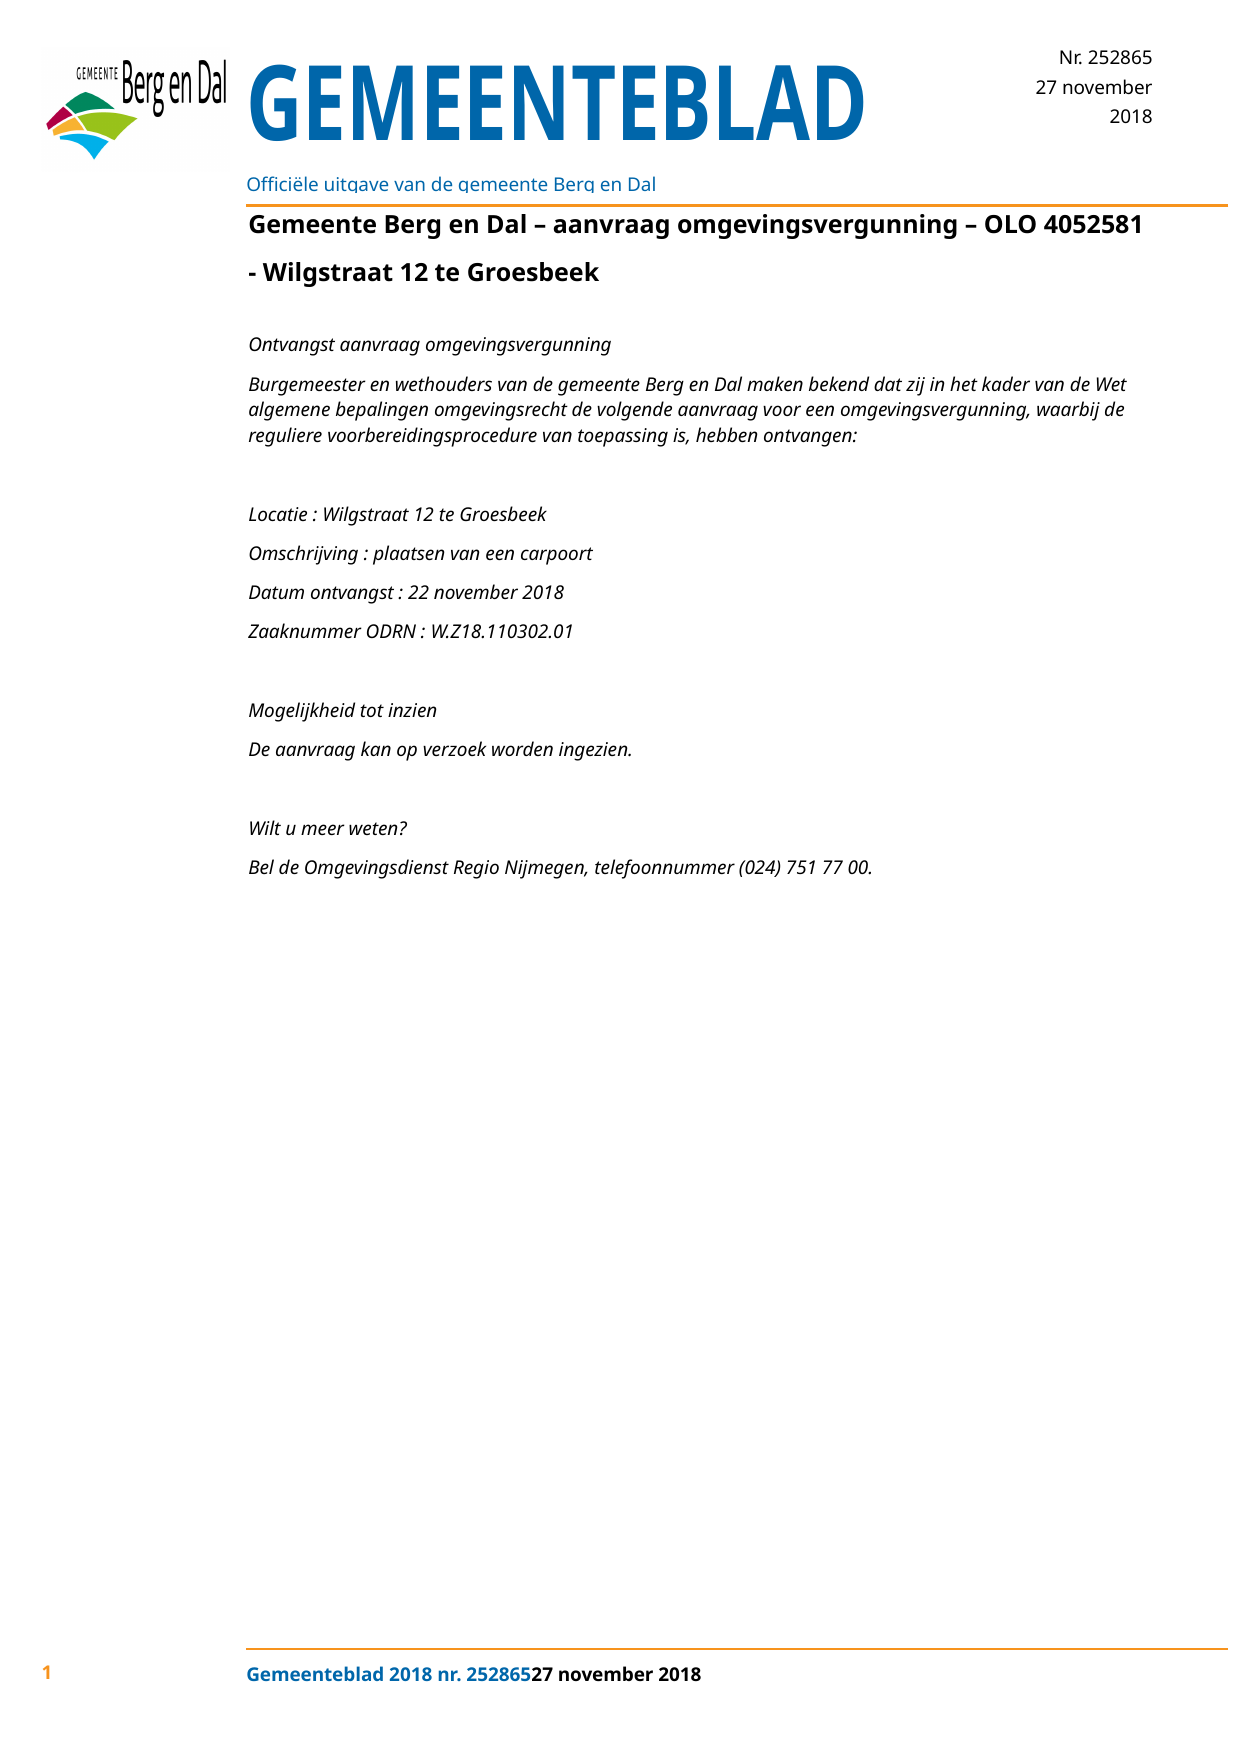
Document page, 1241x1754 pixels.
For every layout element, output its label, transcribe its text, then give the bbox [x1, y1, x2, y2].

text Omschrijving : plaatsen van een carpoort [248, 540, 1152, 566]
text De aanvraag kan op verzoek worden ingezien. [248, 736, 1152, 762]
text Bel de Omgevingsdienst Regio Nijmegen, telefoonnummer (024) 751 77 00. [248, 854, 1152, 880]
text Mogelijkheid tot inzien [248, 697, 1152, 723]
text Locatie : Wilgstraat 12 te Groesbeek [248, 501, 1152, 526]
text Zaaknummer ODRN : W.Z18.110302.01 [248, 618, 1152, 644]
text Burgemeester en wethouders van de gemeente Berg en Dal maken bekend dat zij in het kader van de Wet algemene bepalingen omgevingsrecht de volgende aanvraag voor een omgevingsvergunning, waarbij de reguliere voorbereidingsprocedure van toepassing is, hebben ontvangen: [248, 371, 1152, 448]
text Gemeente Berg en Dal – aanvraag omgevingsvergunning – OLO 4052581 - Wilgstraat 12 te Groesbeek [248, 207, 1152, 288]
text Wilt u meer weten? [248, 815, 1152, 841]
text Datum ontvangst : 22 november 2018 [248, 579, 1152, 605]
text Ontvangst aanvraag omgevingsvergunning [248, 331, 1152, 357]
picture [41, 47, 231, 172]
